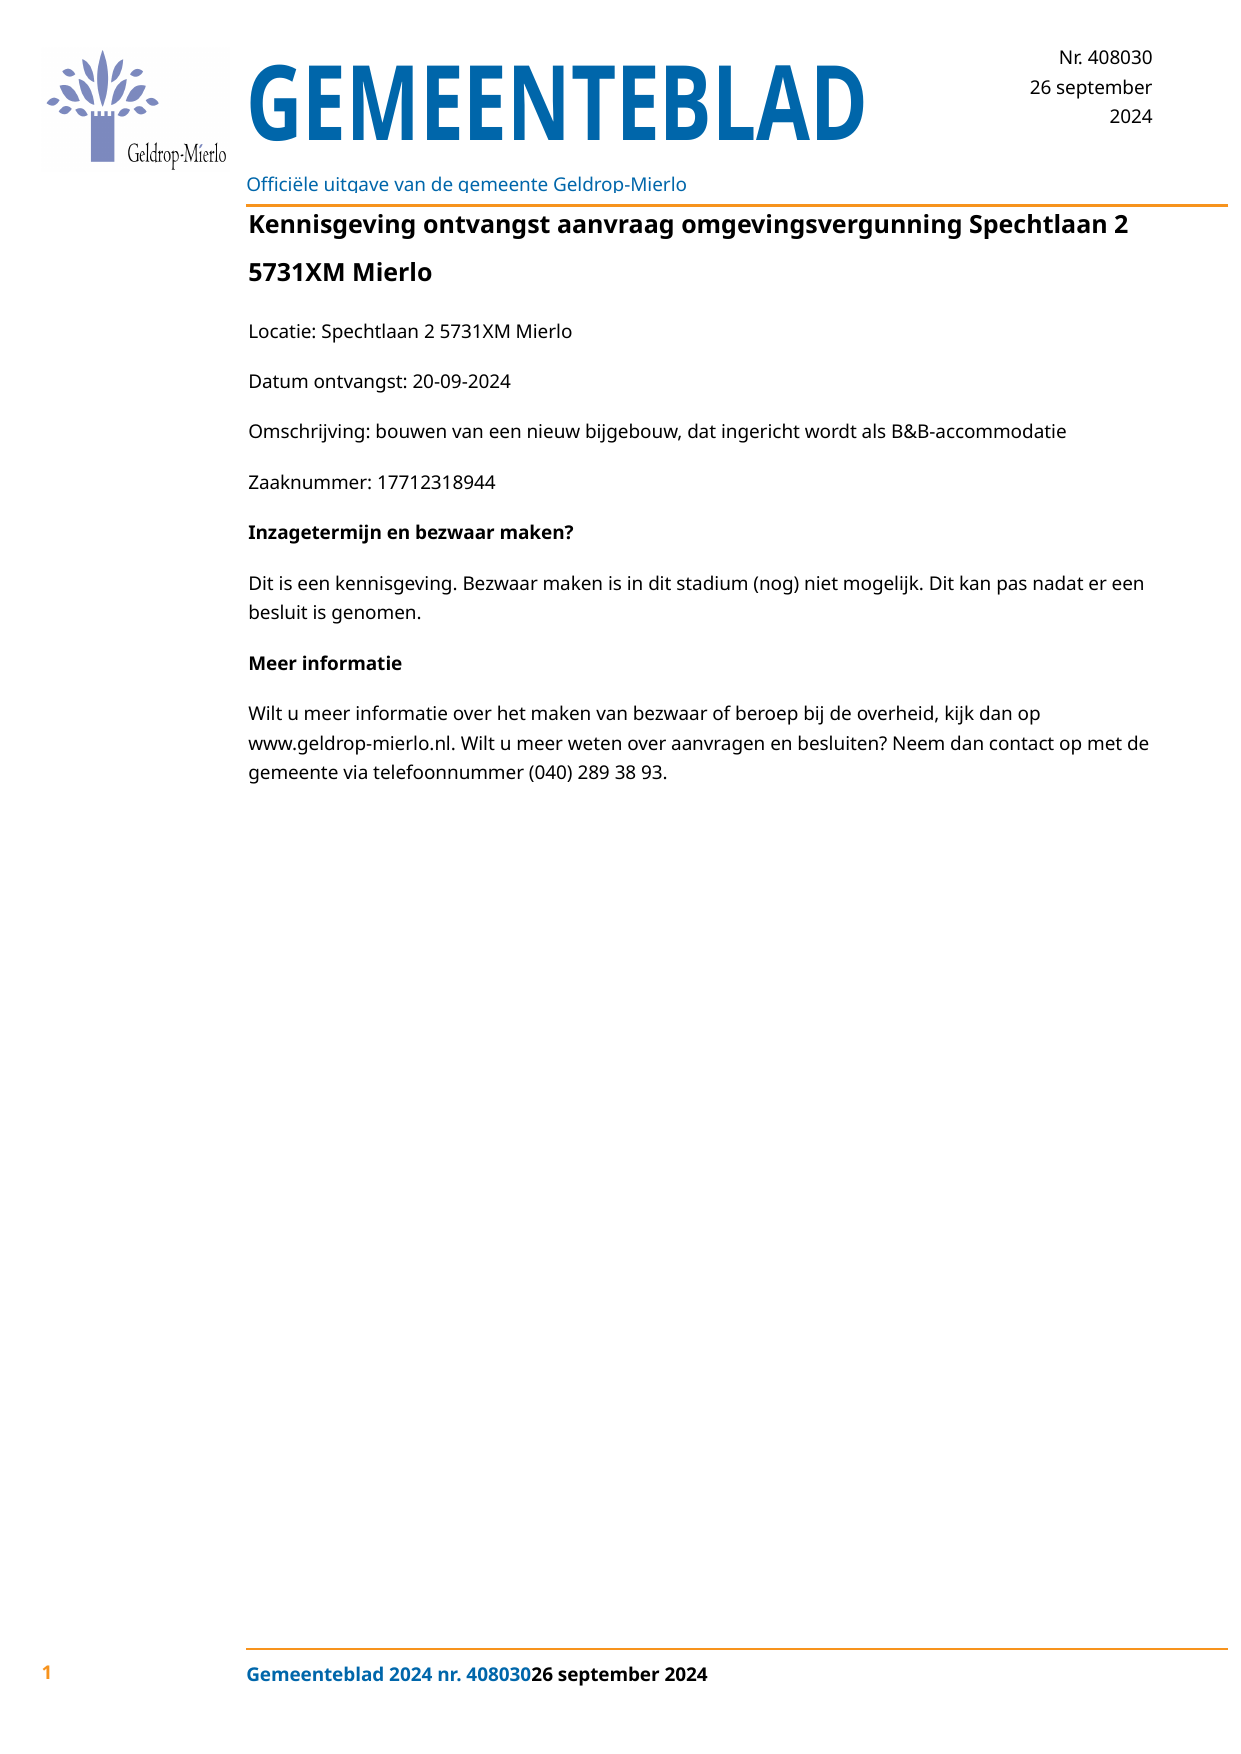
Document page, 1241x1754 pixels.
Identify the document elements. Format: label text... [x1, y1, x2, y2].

text Locatie: Spechtlaan 2 5731XM Mierlo [248, 318, 1152, 344]
text Wilt u meer informatie over het maken van bezwaar of beroep bij de overheid, kijk dan op www.geldrop-mierlo.nl. Wilt u meer weten over aanvragen en besluiten? Neem dan contact op met de gemeente via telefoonnummer (040) 289 38 93. [248, 700, 1152, 785]
text Zaaknummer: 17712318944 [248, 469, 1152, 495]
picture [41, 47, 231, 172]
text Datum ontvangst: 20-09-2024 [248, 368, 1152, 394]
text Inzagetermijn en bezwaar maken? [248, 519, 1152, 545]
text Omschrijving: bouwen van een nieuw bijgebouw, dat ingericht wordt als B&B-accommodatie [248, 419, 1152, 444]
text Dit is een kennisgeving. Bezwaar maken is in dit stadium (nog) niet mogelijk. Dit kan pas nadat er een besluit is genomen. [248, 570, 1152, 625]
text Meer informatie [248, 650, 1152, 676]
text Kennisgeving ontvangst aanvraag omgevingsvergunning Spechtlaan 2 5731XM Mierlo [248, 207, 1152, 288]
